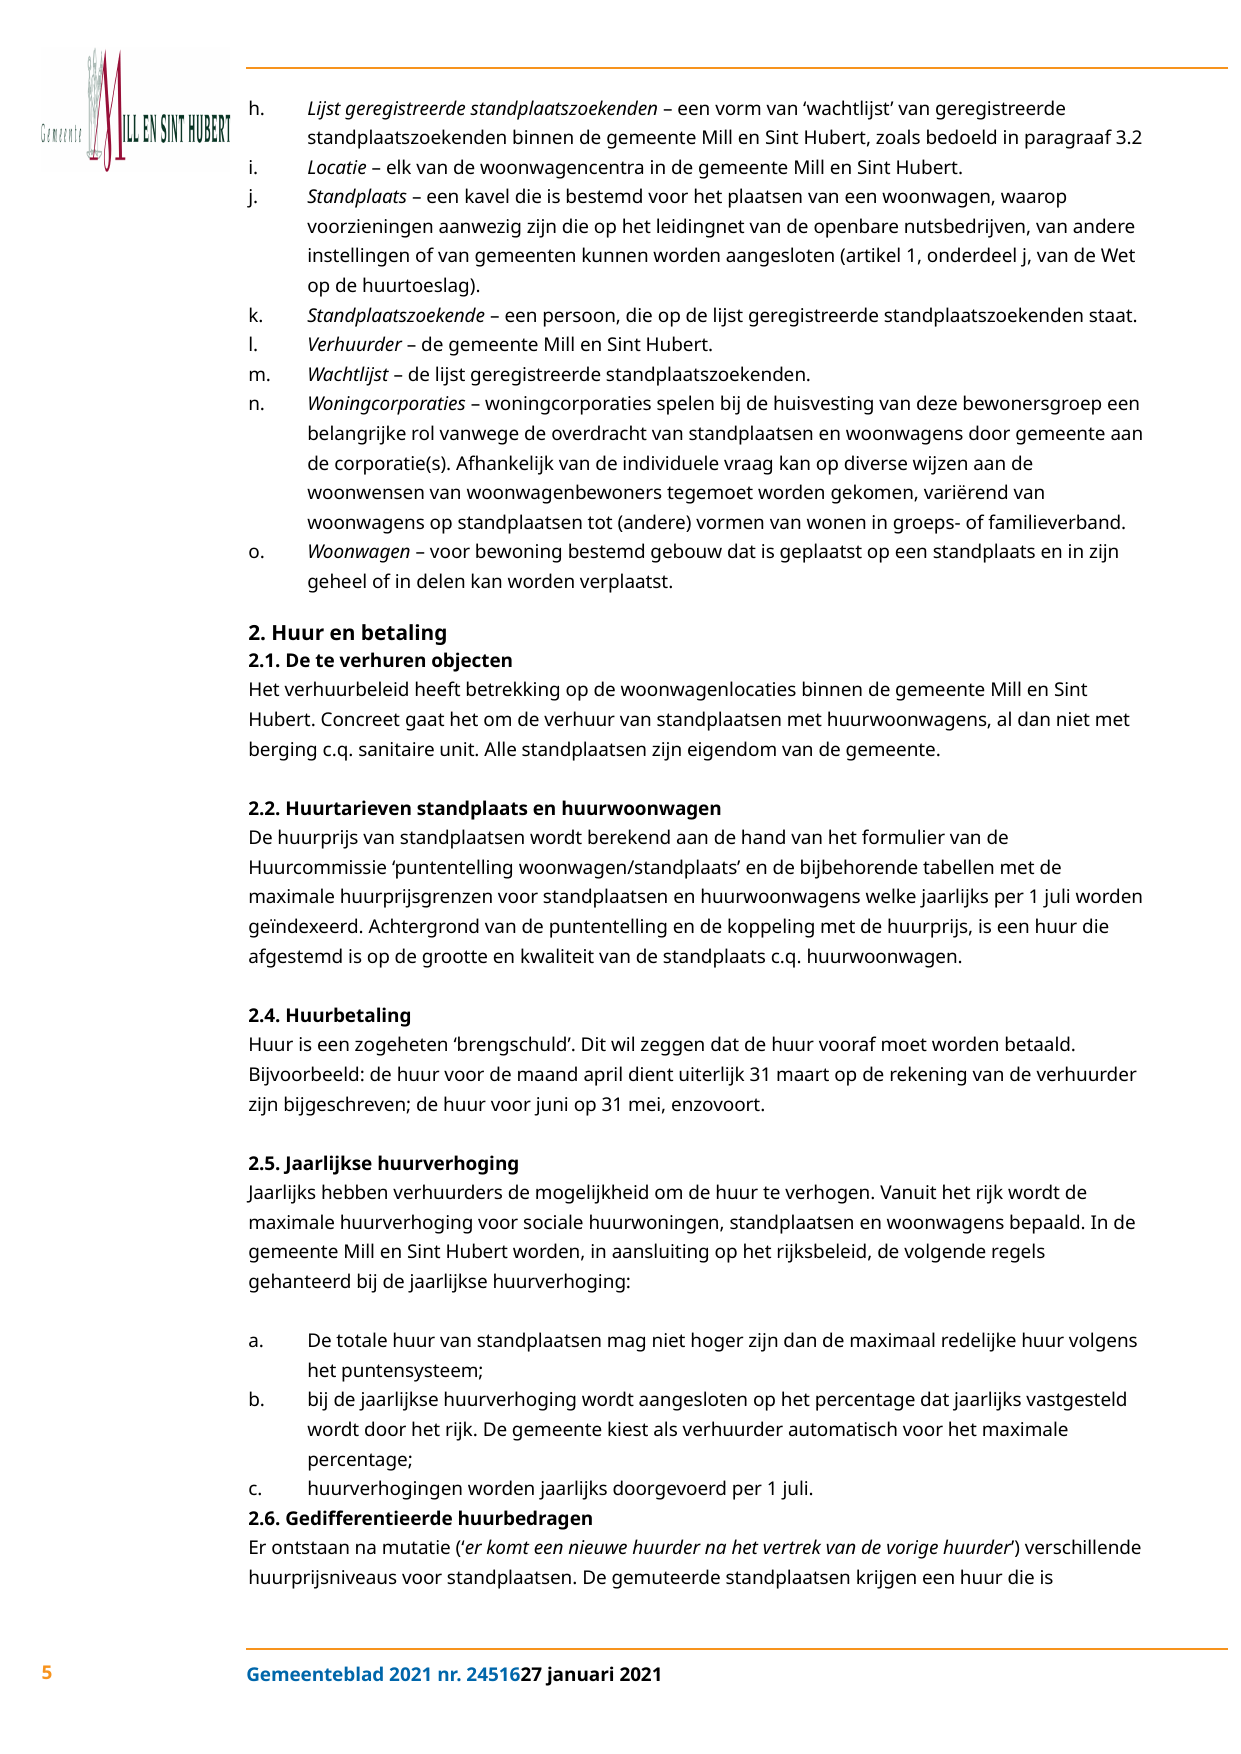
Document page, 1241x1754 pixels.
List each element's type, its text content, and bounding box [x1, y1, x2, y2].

text 2.4. Huurbetaling [248, 1002, 1152, 1028]
list Lijst geregistreerde standplaatszoekenden – een vorm van ‘wachtlijst’ van geregistreerde standplaatszoekenden binnen de gemeente Mill en Sint Hubert, zoals bedoeld in paragraaf 3.2 [248, 95, 1152, 150]
text 2.1. De te verhuren objecten [248, 647, 1152, 673]
list Locatie – elk van de woonwagencentra in de gemeente Mill en Sint Hubert. [248, 154, 1152, 180]
text 2. Huur en betaling [248, 618, 1152, 647]
text Jaarlijks hebben verhuurders de mogelijkheid om de huur te verhogen. Vanuit het rijk wordt de maximale huurverhoging voor sociale huurwoningen, standplaatsen en woonwagens bepaald. In de gemeente Mill en Sint Hubert worden, in aansluiting op het rijksbeleid, de volgende regels gehanteerd bij de jaarlijkse huurverhoging: [248, 1179, 1152, 1294]
list Woningcorporaties – woningcorporaties spelen bij de huisvesting van deze bewonersgroep een belangrijke rol vanwege de overdracht van standplaatsen en woonwagens door gemeente aan de corporatie(s). Afhankelijk van de individuele vraag kan op diverse wijzen aan de woonwensen van woonwagenbewoners tegemoet worden gekomen, variërend van woonwagens op standplaatsen tot (andere) vormen van wonen in groeps- of familieverband. [248, 391, 1152, 535]
text Het verhuurbeleid heeft betrekking op de woonwagenlocaties binnen de gemeente Mill en Sint Hubert. Concreet gaat het om de verhuur van standplaatsen met huurwoonwagens, al dan niet met berging c.q. sanitaire unit. Alle standplaatsen zijn eigendom van de gemeente. [248, 677, 1152, 761]
text De huurprijs van standplaatsen wordt berekend aan de hand van het formulier van de Huurcommissie ‘puntentelling woonwagen/standplaats’ en de bijbehorende tabellen met de maximale huurprijsgrenzen voor standplaatsen en huurwoonwagens welke jaarlijks per 1 juli worden geïndexeerd. Achtergrond van de puntentelling en de koppeling met de huurprijs, is een huur die afgestemd is op de grootte en kwaliteit van de standplaats c.q. huurwoonwagen. [248, 824, 1152, 968]
text 2.6. Gedifferentieerde huurbedragen [248, 1505, 1152, 1531]
list huurverhogingen worden jaarlijks doorgevoerd per 1 juli. [248, 1475, 1152, 1501]
list Wachtlijst – de lijst geregistreerde standplaatszoekenden. [248, 361, 1152, 387]
list Standplaats – een kavel die is bestemd voor het plaatsen van een woonwagen, waarop voorzieningen aanwezig zijn die op het leidingnet van de openbare nutsbedrijven, van andere instellingen of van gemeenten kunnen worden aangesloten (artikel 1, onderdeel j, van de Wet op de huurtoeslag). [248, 183, 1152, 298]
text 2.2. Huurtarieven standplaats en huurwoonwagen [248, 795, 1152, 821]
picture [41, 47, 231, 172]
list Verhuurder – de gemeente Mill en Sint Hubert. [248, 331, 1152, 357]
list Woonwagen – voor bewoning bestemd gebouw dat is geplaatst op een standplaats en in zijn geheel of in delen kan worden verplaatst. [248, 538, 1152, 594]
text 2.5. Jaarlijkse huurverhoging [248, 1150, 1152, 1176]
text Er ontstaan na mutatie (‘er komt een nieuwe huurder na het vertrek van de vorige huurder’) verschillende huurprijsniveaus voor standplaatsen. De gemuteerde standplaatsen krijgen een huur die is [248, 1534, 1152, 1590]
list De totale huur van standplaatsen mag niet hoger zijn dan de maximaal redelijke huur volgens het puntensysteem; [248, 1327, 1152, 1383]
list Standplaatszoekende – een persoon, die op de lijst geregistreerde standplaatszoekenden staat. [248, 302, 1152, 328]
text Huur is een zogeheten ‘brengschuld’. Dit wil zeggen dat de huur vooraf moet worden betaald. Bijvoorbeeld: de huur voor de maand april dient uiterlijk 31 maart op de rekening van de verhuurder zijn bijgeschreven; de huur voor juni op 31 mei, enzovoort. [248, 1032, 1152, 1116]
list bij de jaarlijkse huurverhoging wordt aangesloten op het percentage dat jaarlijks vastgesteld wordt door het rijk. De gemeente kiest als verhuurder automatisch voor het maximale percentage; [248, 1387, 1152, 1471]
